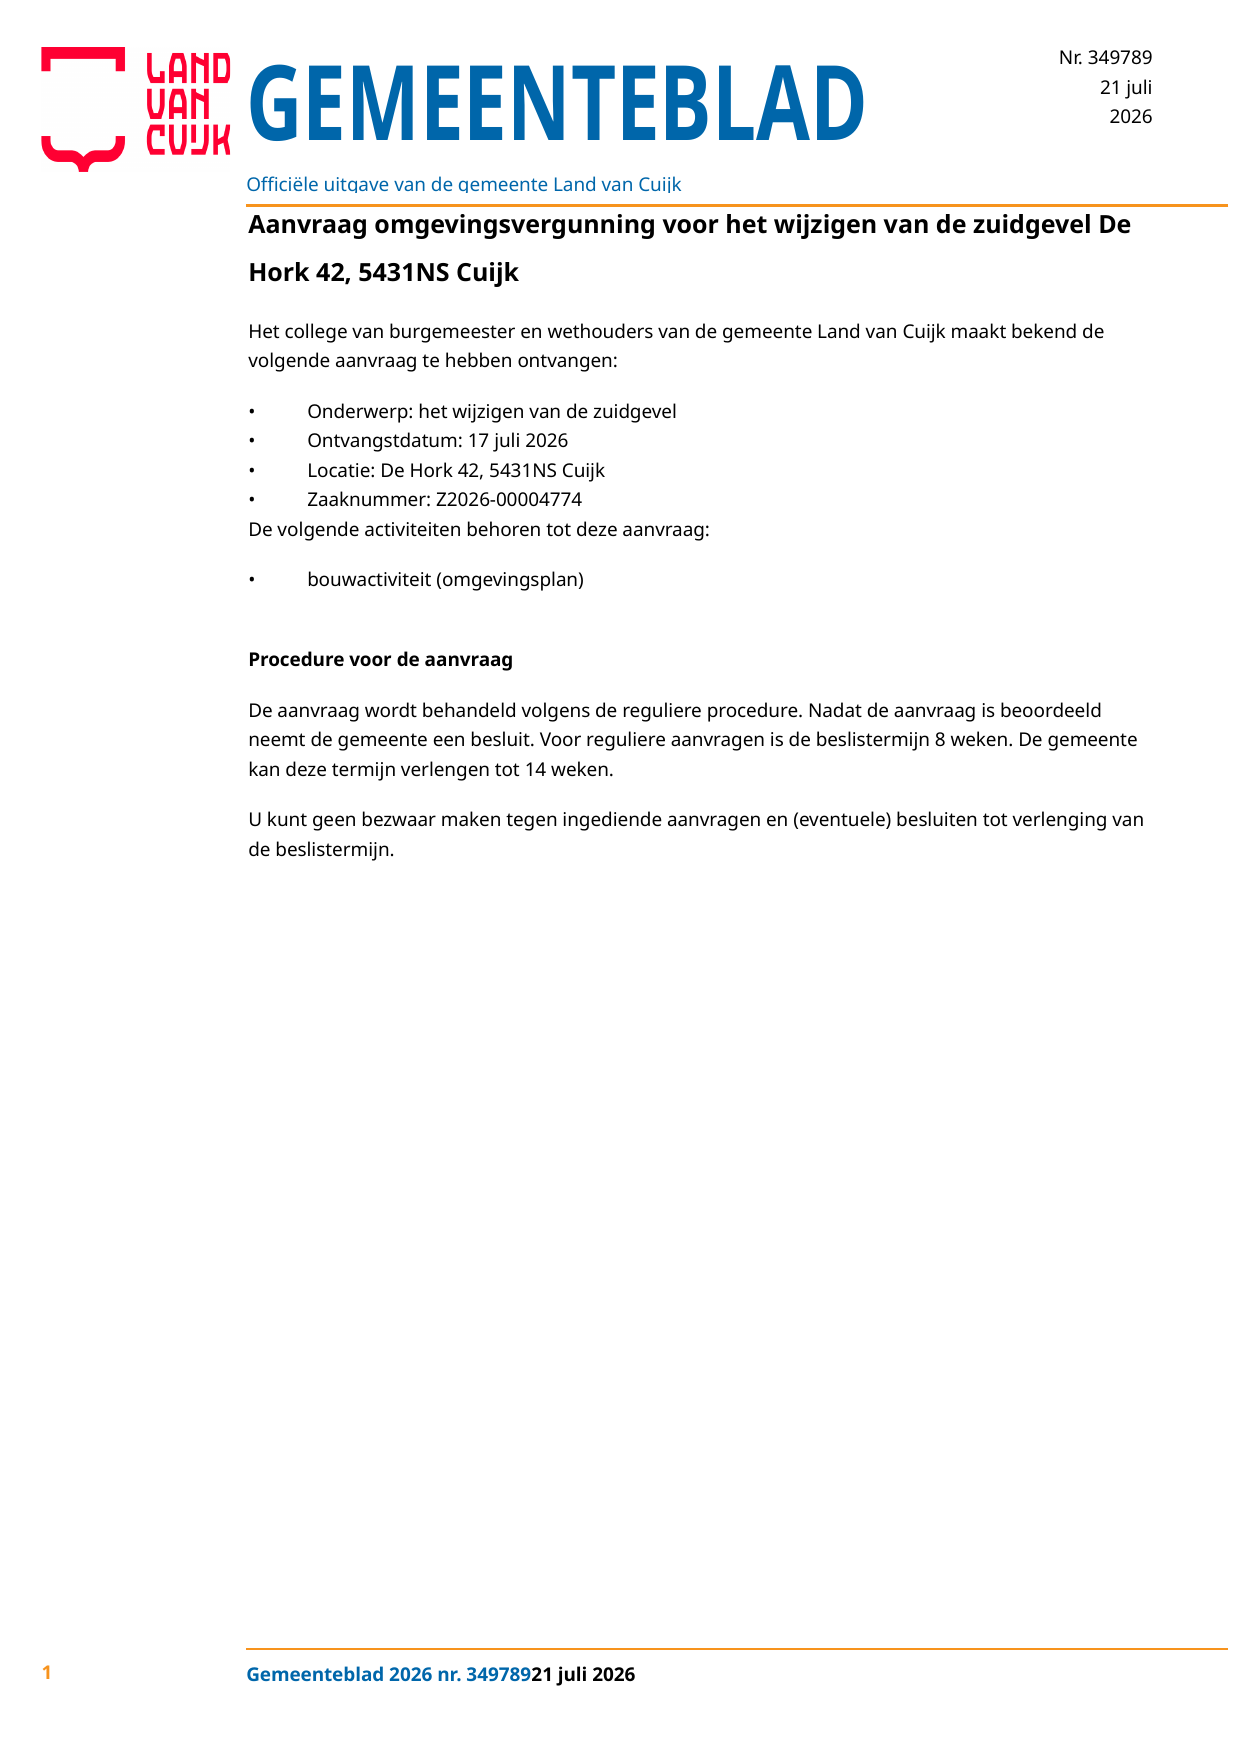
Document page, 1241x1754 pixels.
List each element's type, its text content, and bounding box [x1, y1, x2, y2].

list bouwactiviteit (omgevingsplan) [248, 567, 1152, 592]
picture [41, 47, 231, 172]
list Onderwerp: het wijzigen van de zuidgevel [248, 398, 1152, 424]
text De volgende activiteiten behoren tot deze aanvraag: [248, 516, 1152, 542]
text U kunt geen bezwaar maken tegen ingediende aanvragen en (eventuele) besluiten tot verlenging van de beslistermijn. [248, 807, 1152, 862]
list Ontvangstdatum: 17 juli 2026 [248, 427, 1152, 453]
text Het college van burgemeester en wethouders van de gemeente Land van Cuijk maakt bekend de volgende aanvraag te hebben ontvangen: [248, 318, 1152, 373]
text De aanvraag wordt behandeld volgens de reguliere procedure. Nadat de aanvraag is beoordeeld neemt de gemeente een besluit. Voor reguliere aanvragen is de beslistermijn 8 weken. De gemeente kan deze termijn verlengen tot 14 weken. [248, 697, 1152, 782]
text Procedure voor de aanvraag [248, 647, 1152, 672]
list Zaaknummer: Z2026-00004774 [248, 487, 1152, 512]
text Aanvraag omgevingsvergunning voor het wijzigen van de zuidgevel De Hork 42, 5431NS Cuijk [248, 207, 1152, 288]
list Locatie: De Hork 42, 5431NS Cuijk [248, 457, 1152, 483]
